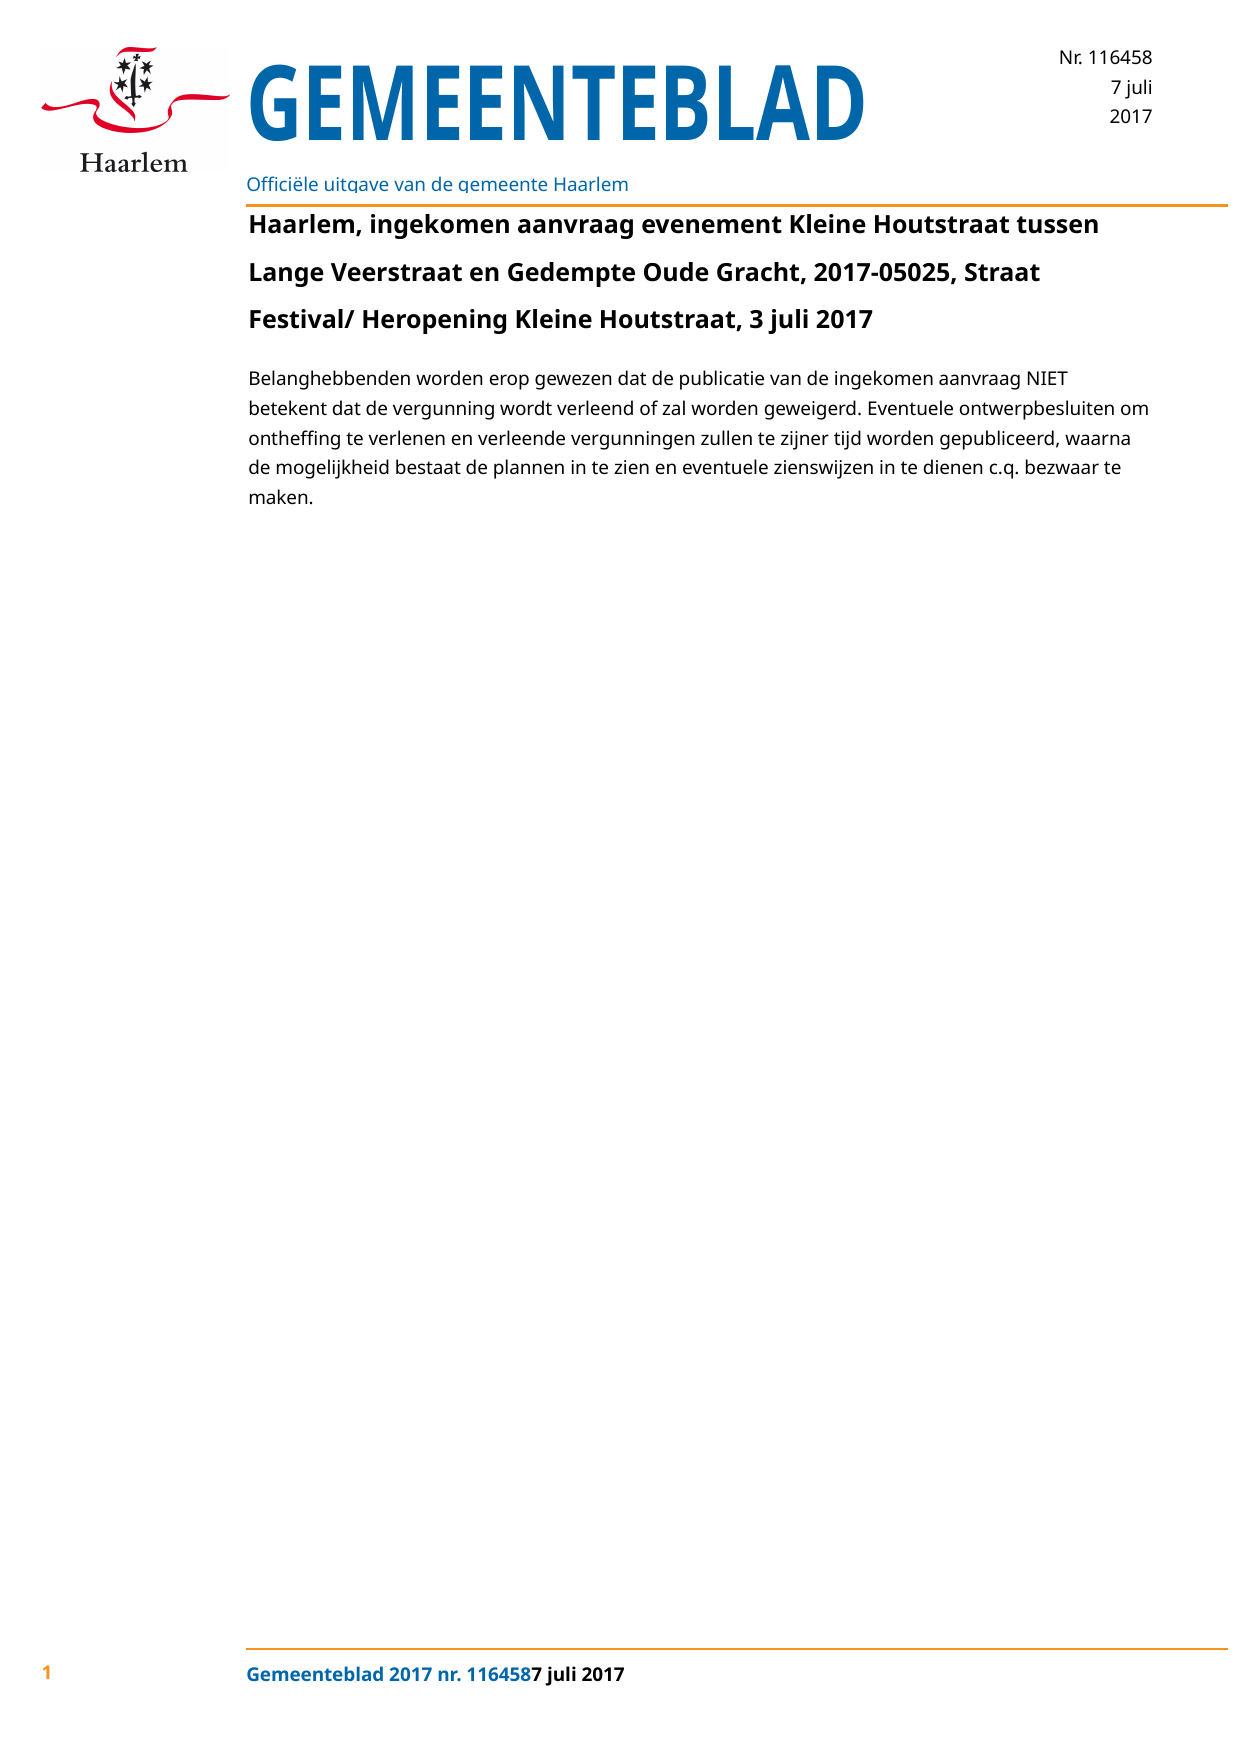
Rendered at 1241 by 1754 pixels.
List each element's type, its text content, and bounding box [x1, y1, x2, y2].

text Haarlem, ingekomen aanvraag evenement Kleine Houtstraat tussen Lange Veerstraat en Gedempte Oude Gracht, 2017-05025, Straat Festival/ Heropening Kleine Houtstraat, 3 juli 2017 [248, 207, 1152, 336]
picture [41, 47, 231, 172]
text Belanghebbenden worden erop gewezen dat de publicatie van de ingekomen aanvraag NIET betekent dat de vergunning wordt verleend of zal worden geweigerd. Eventuele ontwerpbesluiten om ontheffing te verlenen en verleende vergunningen zullen te zijner tijd worden gepubliceerd, waarna de mogelijkheid bestaat de plannen in te zien en eventuele zienswijzen in te dienen c.q. bezwaar te maken. [248, 366, 1152, 509]
